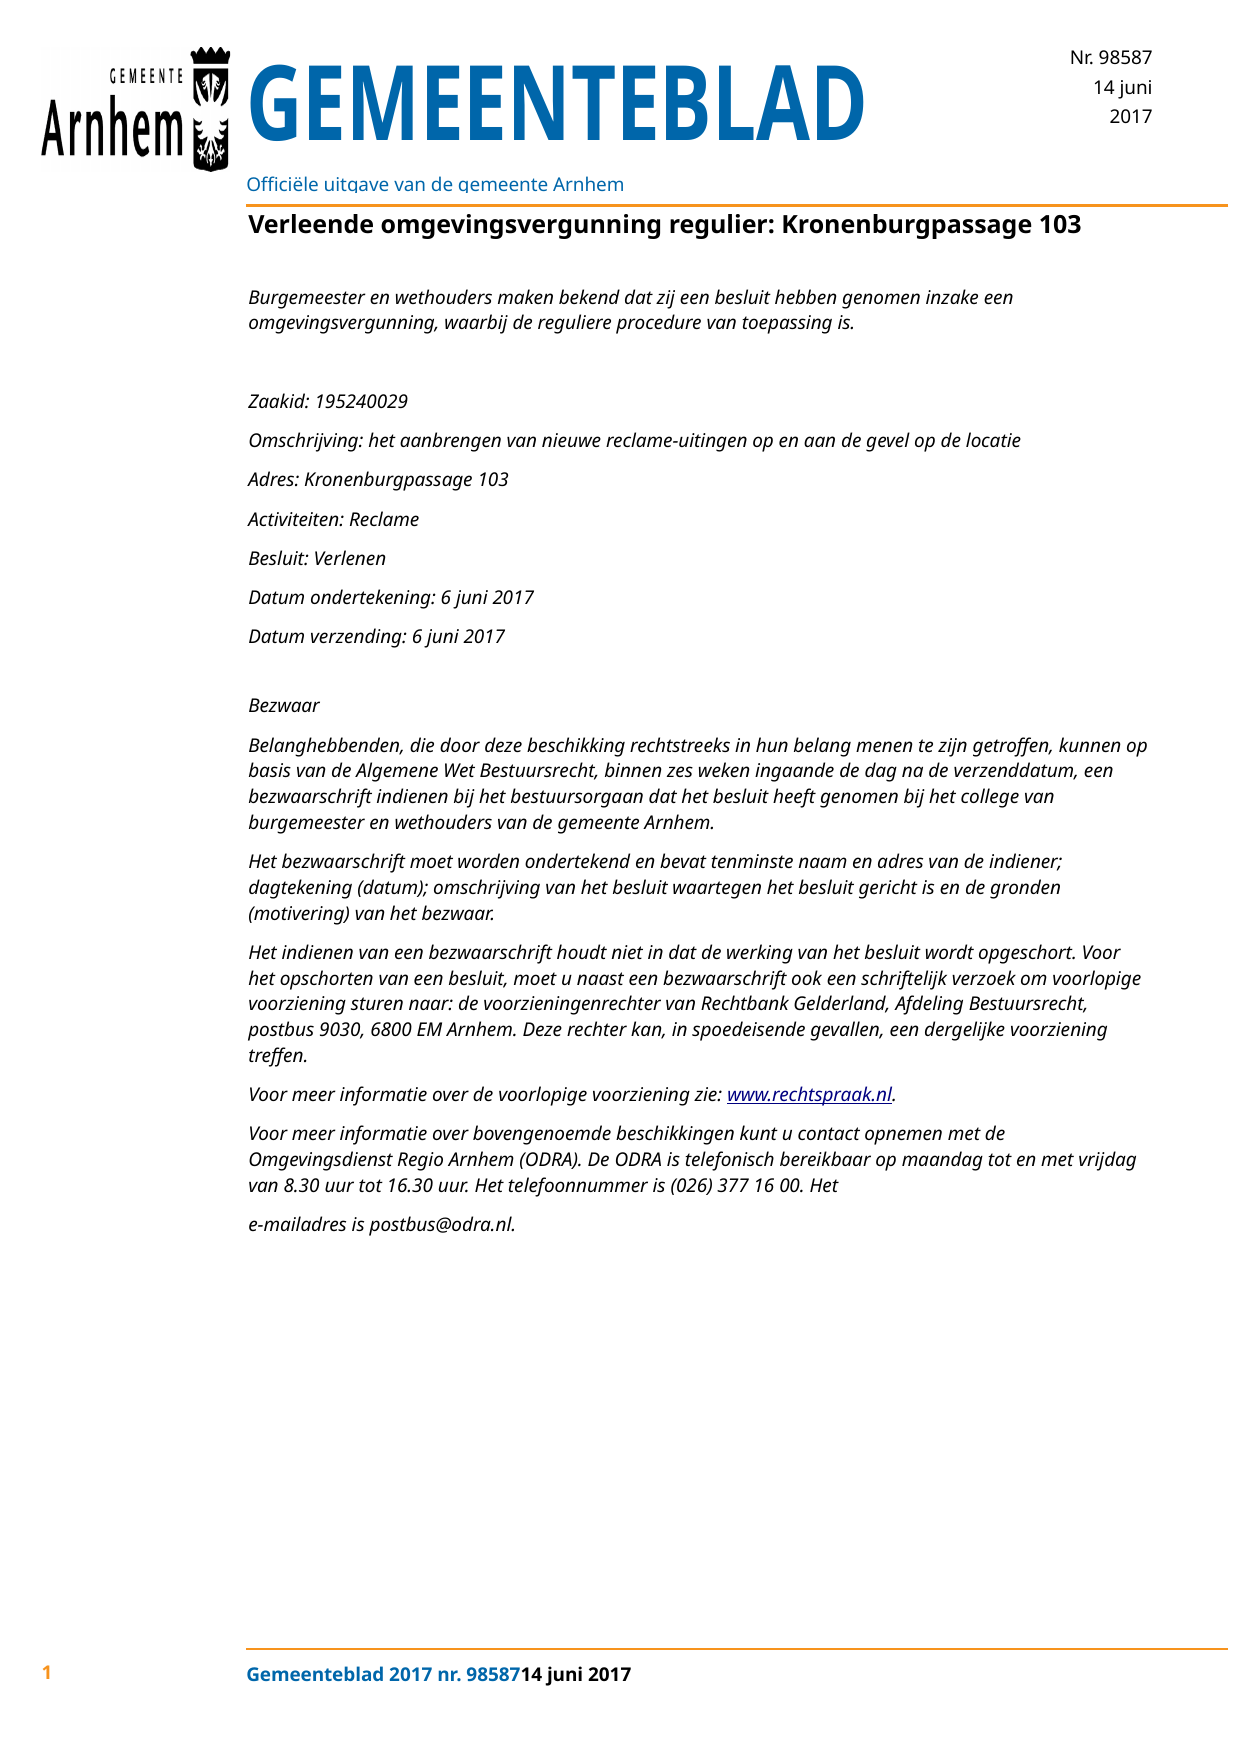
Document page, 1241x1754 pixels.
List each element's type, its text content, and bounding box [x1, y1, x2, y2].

text Zaakid: 195240029 [248, 388, 1152, 414]
text Voor meer informatie over de voorlopige voorziening zie: www.rechtspraak.nl. [248, 1081, 1152, 1107]
text e-mailadres is postbus@odra.nl. [248, 1211, 1152, 1237]
text Belanghebbenden, die door deze beschikking rechtstreeks in hun belang menen te zijn getroffen, kunnen op basis van de Algemene Wet Bestuursrecht, binnen zes weken ingaande de dag na de verzenddatum, een bezwaarschrift indienen bij het bestuursorgaan dat het besluit heeft genomen bij het college van burgemeester en wethouders van de gemeente Arnhem. [248, 732, 1152, 835]
text Het indienen van een bezwaarschrift houdt niet in dat de werking van het besluit wordt opgeschort. Voor het opschorten van een besluit, moet u naast een bezwaarschrift ook een schriftelijk verzoek om voorlopige voorziening sturen naar: de voorzieningenrechter van Rechtbank Gelderland, Afdeling Bestuursrecht, postbus 9030, 6800 EM Arnhem. Deze rechter kan, in spoedeisende gevallen, een dergelijke voorziening treffen. [248, 939, 1152, 1068]
text Verleende omgevingsvergunning regulier: Kronenburgpassage 103 [248, 207, 1152, 241]
text Burgemeester en wethouders maken bekend dat zij een besluit hebben genomen inzake een omgevingsvergunning, waarbij de reguliere procedure van toepassing is. [248, 284, 1152, 335]
text Bezwaar [248, 693, 1152, 718]
text Datum ondertekening: 6 juni 2017 [248, 584, 1152, 610]
text Activiteiten: Reclame [248, 506, 1152, 532]
text Adres: Kronenburgpassage 103 [248, 467, 1152, 492]
text Het bezwaarschrift moet worden ondertekend en bevat tenminste naam en adres van de indiener; dagtekening (datum); omschrijving van het besluit waartegen het besluit gericht is en de gronden (motivering) van het bezwaar. [248, 848, 1152, 926]
text Besluit: Verlenen [248, 545, 1152, 571]
text Datum verzending: 6 juni 2017 [248, 624, 1152, 649]
picture [41, 47, 231, 172]
text Omschrijving: het aanbrengen van nieuwe reclame-uitingen op en aan de gevel op de locatie [248, 427, 1152, 453]
text Voor meer informatie over bovengenoemde beschikkingen kunt u contact opnemen met de Omgevingsdienst Regio Arnhem (ODRA). De ODRA is telefonisch bereikbaar op maandag tot en met vrijdag van 8.30 uur tot 16.30 uur. Het telefoonnummer is (026) 377 16 00. Het [248, 1121, 1152, 1198]
